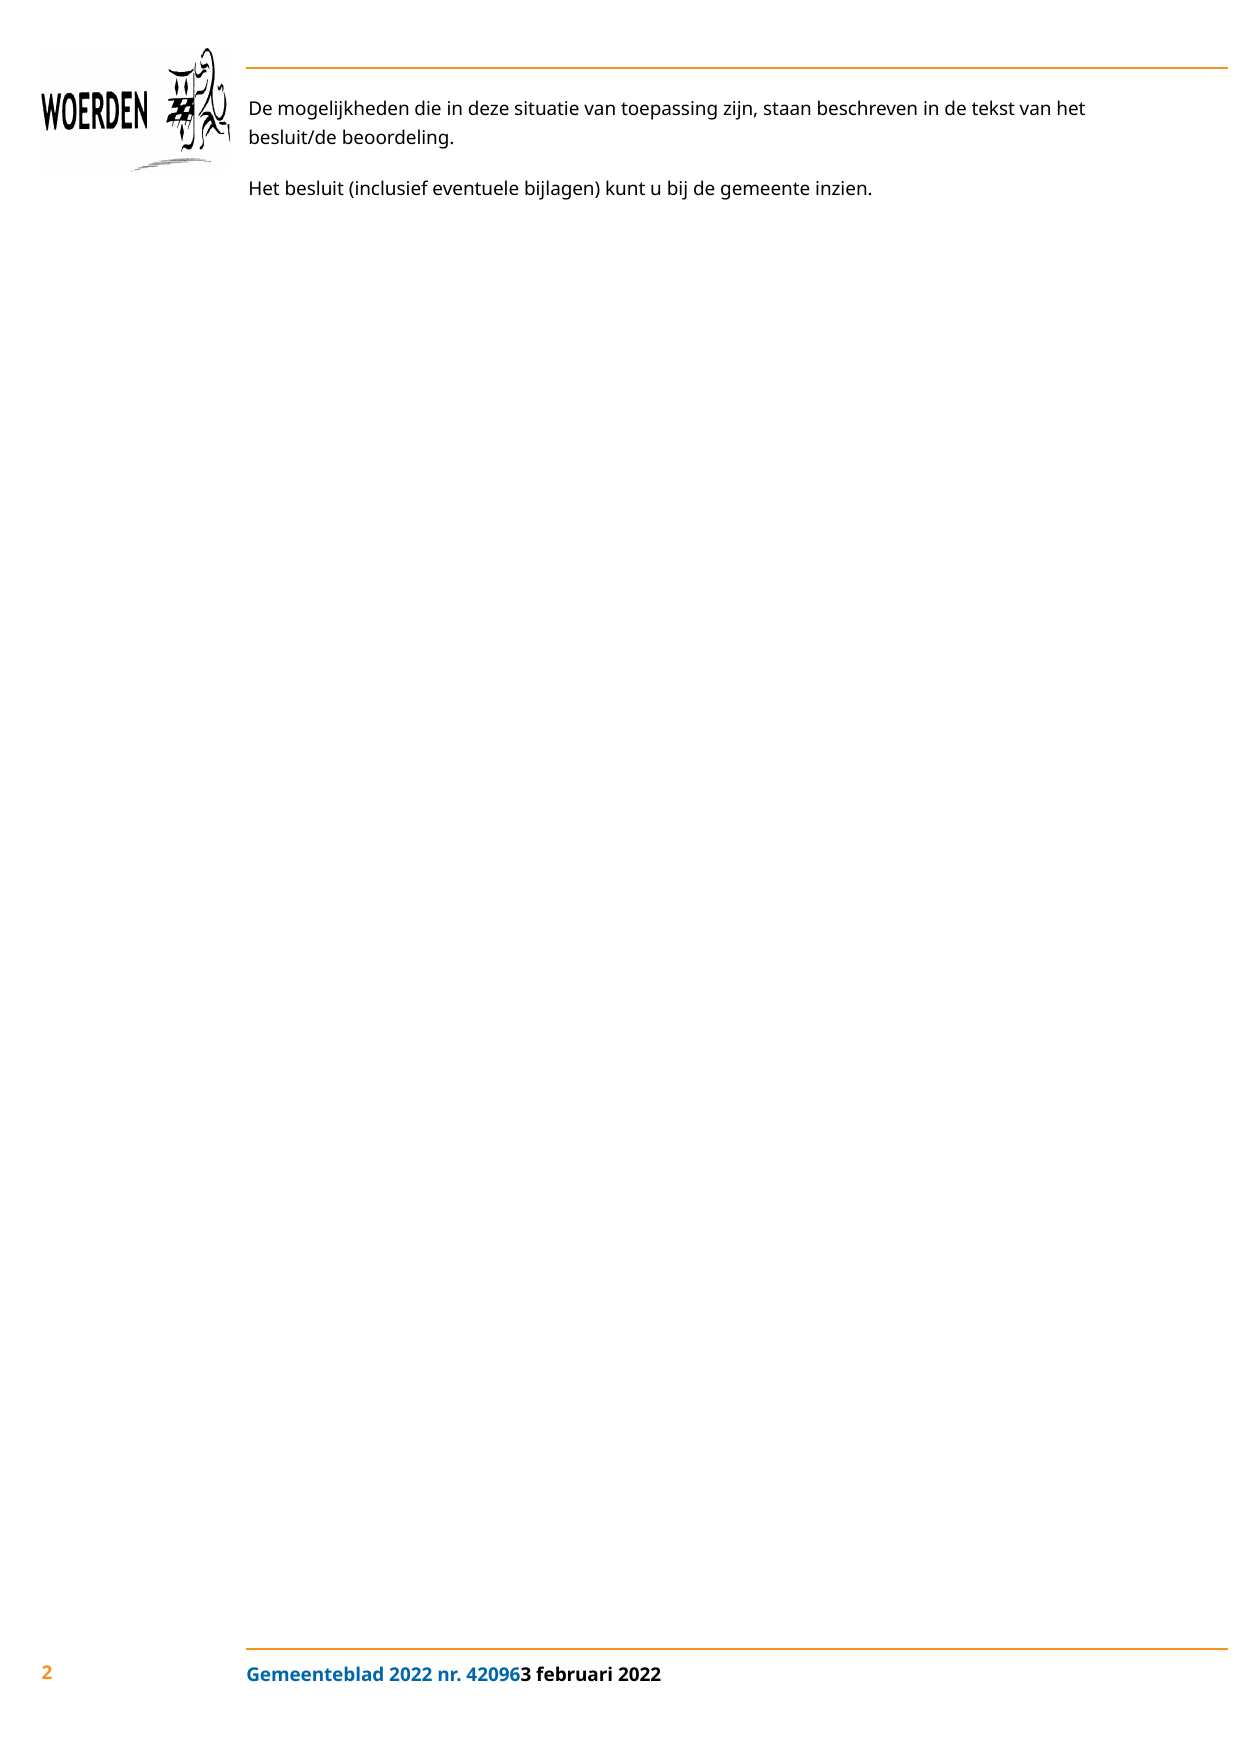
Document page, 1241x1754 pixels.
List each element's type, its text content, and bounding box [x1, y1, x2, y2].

text De mogelijkheden die in deze situatie van toepassing zijn, staan beschreven in de tekst van het besluit/de beoordeling. [248, 95, 1152, 150]
text Het besluit (inclusief eventuele bijlagen) kunt u bij de gemeente inzien. [248, 175, 1152, 201]
picture [41, 47, 231, 172]
